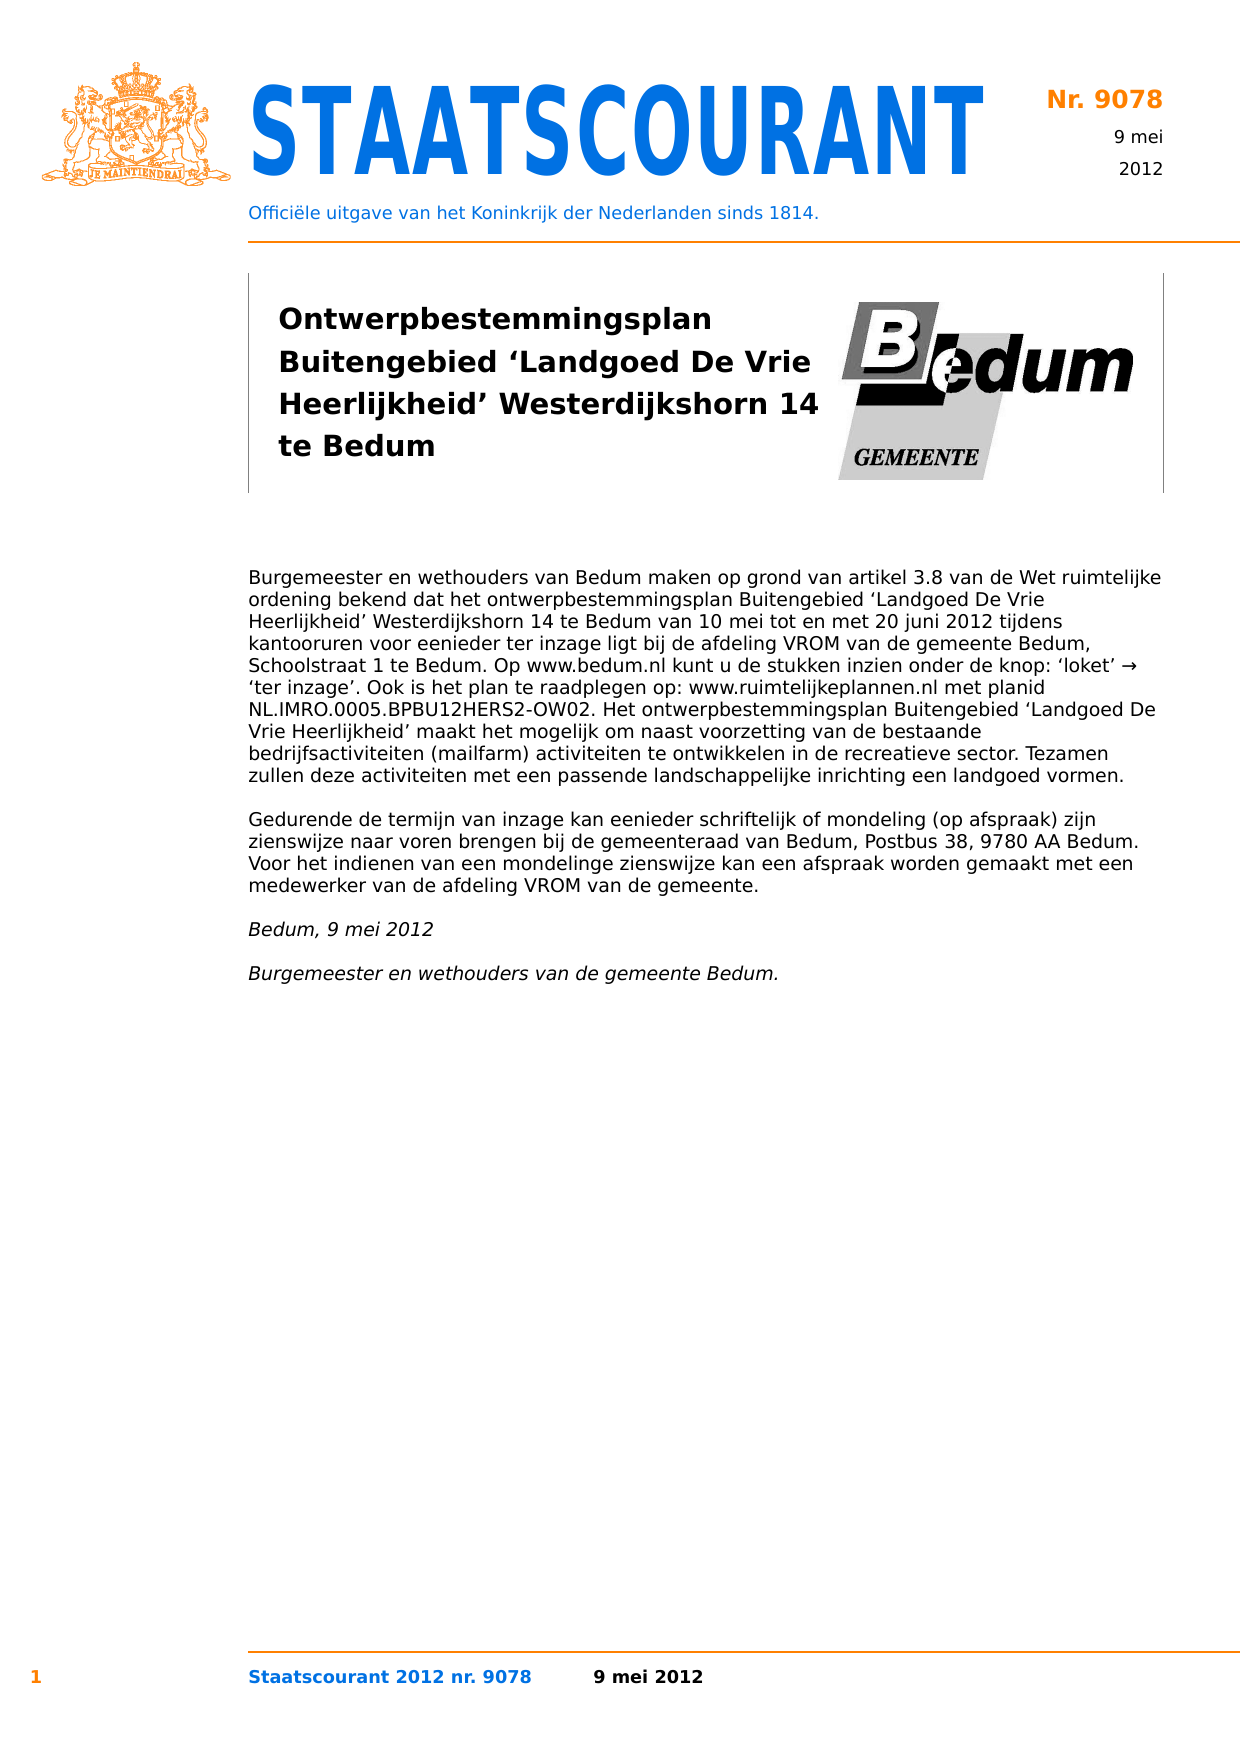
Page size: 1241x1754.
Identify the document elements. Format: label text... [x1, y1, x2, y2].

table_header STAATSCOURANT [248, 62, 998, 203]
picture [838, 302, 1134, 480]
table_cell 9 mei [998, 121, 1240, 153]
text Burgemeester en wethouders van de gemeente Bedum. [248, 962, 1163, 984]
text Bedum, 9 mei 2012 [248, 918, 1163, 941]
table_cell 2012 [998, 153, 1240, 203]
subtitle Ontwerpbestemmingsplan Buitengebied ‘Landgoed De Vrie Heerlijkheid’ Westerdijkshorn 14 te Bedum [249, 273, 1163, 493]
text Gedurende de termijn van inzage kan eenieder schriftelijk of mondeling (op afspraak) zijn zienswijze naar voren brengen bij de gemeenteraad van Bedum, Postbus 38, 9780 AA Bedum. Voor het indienen van een mondelinge zienswijze kan een afspraak worden gemaakt met een medewerker van de afdeling VROM van de gemeente. [248, 809, 1163, 897]
text Burgemeester en wethouders van Bedum maken op grond van artikel 3.8 van de Wet ruimtelijke ordening bekend dat het ontwerpbestemmingsplan Buitengebied ‘Landgoed De Vrie Heerlijkheid’ Westerdijkshorn 14 te Bedum van 10 mei tot en met 20 juni 2012 tijdens kantooruren voor eenieder ter inzage ligt bij de afdeling VROM van de gemeente Bedum, Schoolstraat 1 te Bedum. Op www.bedum.nl kunt u de stukken inzien onder de knop: ‘loket’ → ‘ter inzage’. Ook is het plan te raadplegen op: www.ruimtelijkeplannen.nl met planid NL.IMRO.0005.BPBU12HERS2-OW02. Het ontwerpbestemmingsplan Buitengebied ‘Landgoed De Vrie Heerlijkheid’ maakt het mogelijk om naast voorzetting van de bestaande bedrijfsactiviteiten (mailfarm) activiteiten te ontwikkelen in de recreatieve sector. Tezamen zullen deze activiteiten met een passende landschappelijke inrichting een landgoed vormen. [248, 567, 1163, 787]
table_header [25, 62, 248, 241]
picture [41, 62, 231, 186]
table_header Nr. 9078 [998, 62, 1240, 121]
table_cell Officiële uitgave van het Koninkrijk der Nederlanden sinds 1814. [248, 203, 1240, 241]
